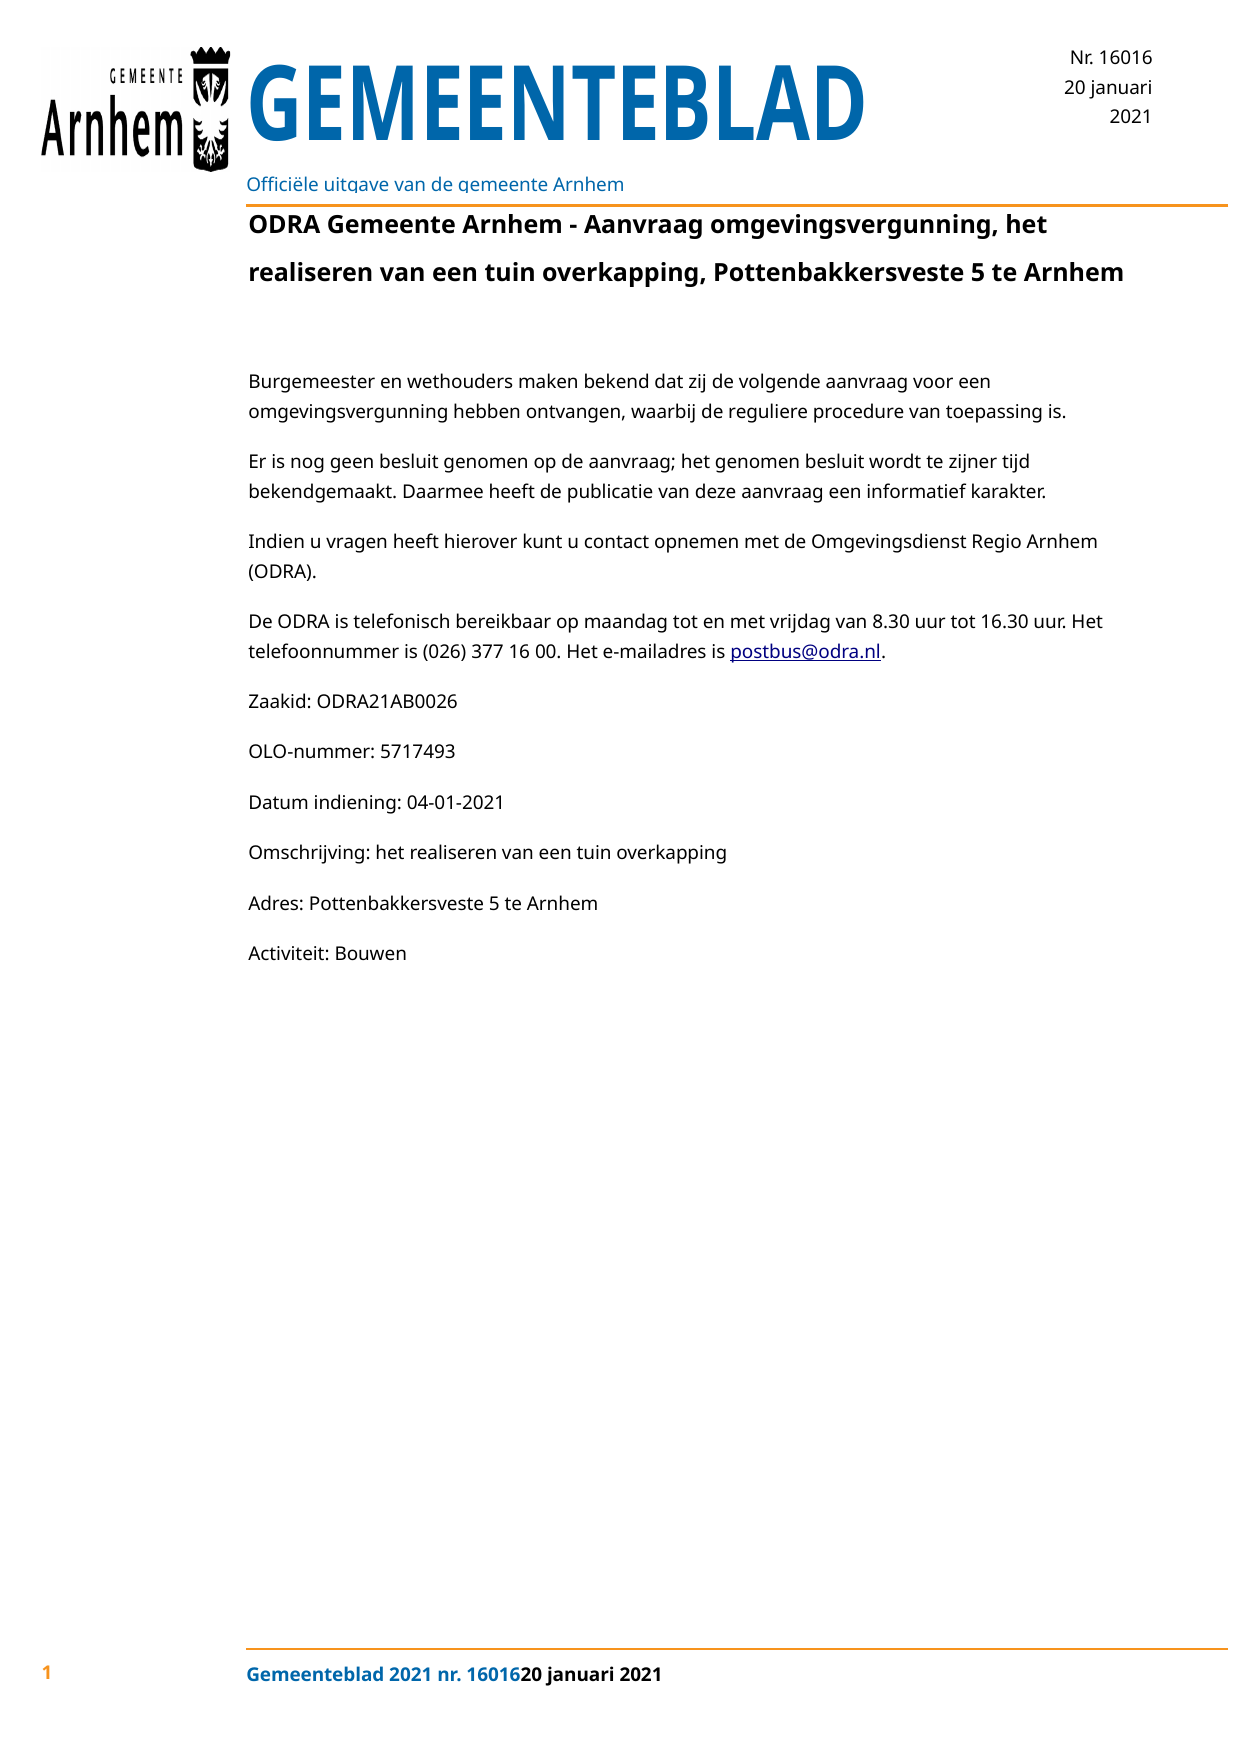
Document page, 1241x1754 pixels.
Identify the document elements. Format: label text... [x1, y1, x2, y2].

text ODRA Gemeente Arnhem - Aanvraag omgevingsvergunning, het realiseren van een tuin overkapping, Pottenbakkersveste 5 te Arnhem [248, 207, 1152, 288]
text Adres: Pottenbakkersveste 5 te Arnhem [248, 890, 1152, 916]
text Omschrijving: het realiseren van een tuin overkapping [248, 839, 1152, 865]
text Indien u vragen heeft hierover kunt u contact opnemen met de Omgevingsdienst Regio Arnhem (ODRA). [248, 528, 1152, 584]
text Zaakid: ODRA21AB0026 [248, 688, 1152, 714]
text Activiteit: Bouwen [248, 940, 1152, 966]
text OLO-nummer: 5717493 [248, 739, 1152, 764]
text Er is nog geen besluit genomen op de aanvraag; het genomen besluit wordt te zijner tijd bekendgemaakt. Daarmee heeft de publicatie van deze aanvraag een informatief karakter. [248, 448, 1152, 504]
text Datum indiening: 04-01-2021 [248, 789, 1152, 815]
picture [41, 47, 231, 172]
text De ODRA is telefonisch bereikbaar op maandag tot en met vrijdag van 8.30 uur tot 16.30 uur. Het telefoonnummer is (026) 377 16 00. Het e-mailadres is postbus@odra.nl. [248, 608, 1152, 664]
text Burgemeester en wethouders maken bekend dat zij de volgende aanvraag voor een omgevingsvergunning hebben ontvangen, waarbij de reguliere procedure van toepassing is. [248, 368, 1152, 424]
